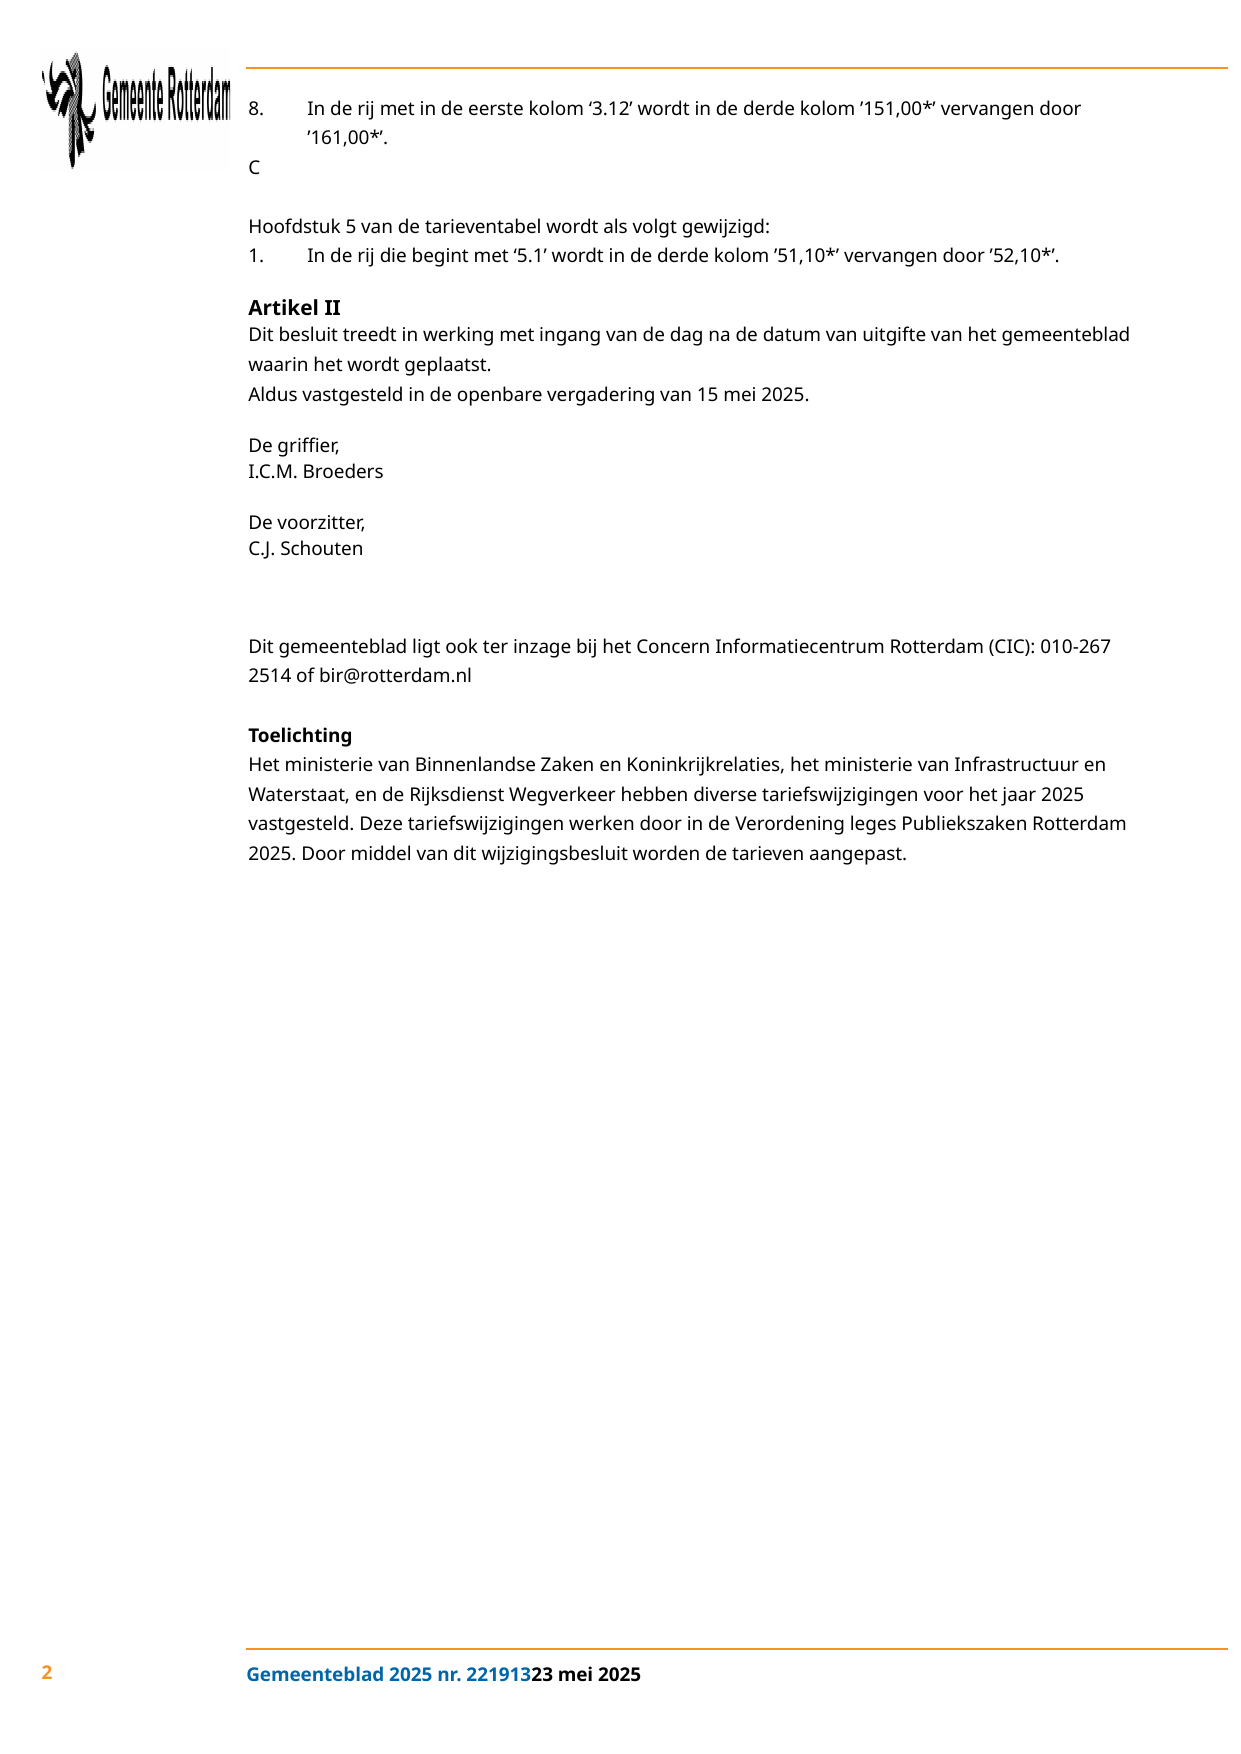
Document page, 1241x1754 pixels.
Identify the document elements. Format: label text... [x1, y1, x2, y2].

text Het ministerie van Binnenlandse Zaken en Koninkrijkrelaties, het ministerie van Infrastructuur en Waterstaat, en de Rijksdienst Wegverkeer hebben diverse tariefswijzigingen voor het jaar 2025 vastgesteld. Deze tariefswijzigingen werken door in de Verordening leges Publiekszaken Rotterdam 2025. Door middel van dit wijzigingsbesluit worden de tarieven aangepast. [248, 751, 1152, 866]
picture [41, 47, 231, 172]
text Hoofdstuk 5 van de tarieventabel wordt als volgt gewijzigd: [248, 213, 1152, 239]
text De voorzitter, [248, 509, 1152, 535]
text Aldus vastgesteld in de openbare vergadering van 15 mei 2025. [248, 381, 1152, 406]
text Dit gemeenteblad ligt ook ter inzage bij het Concern Informatiecentrum Rotterdam (CIC): 010-267 2514 of bir@rotterdam.nl [248, 633, 1152, 688]
text C [248, 154, 1152, 180]
text Artikel II [248, 293, 1152, 322]
text I.C.M. Broeders [248, 458, 1152, 484]
list In de rij met in de eerste kolom ‘3.12’ wordt in de derde kolom ’151,00*’ vervangen door ’161,00*’. [248, 95, 1152, 150]
text Dit besluit treedt in werking met ingang van de dag na de datum van uitgifte van het gemeenteblad waarin het wordt geplaatst. [248, 322, 1152, 377]
text C.J. Schouten [248, 535, 1152, 561]
text Toelichting [248, 722, 1152, 748]
text De griffier, [248, 432, 1152, 458]
list In de rij die begint met ‘5.1’ wordt in de derde kolom ’51,10*’ vervangen door ’52,10*’. [248, 243, 1152, 268]
